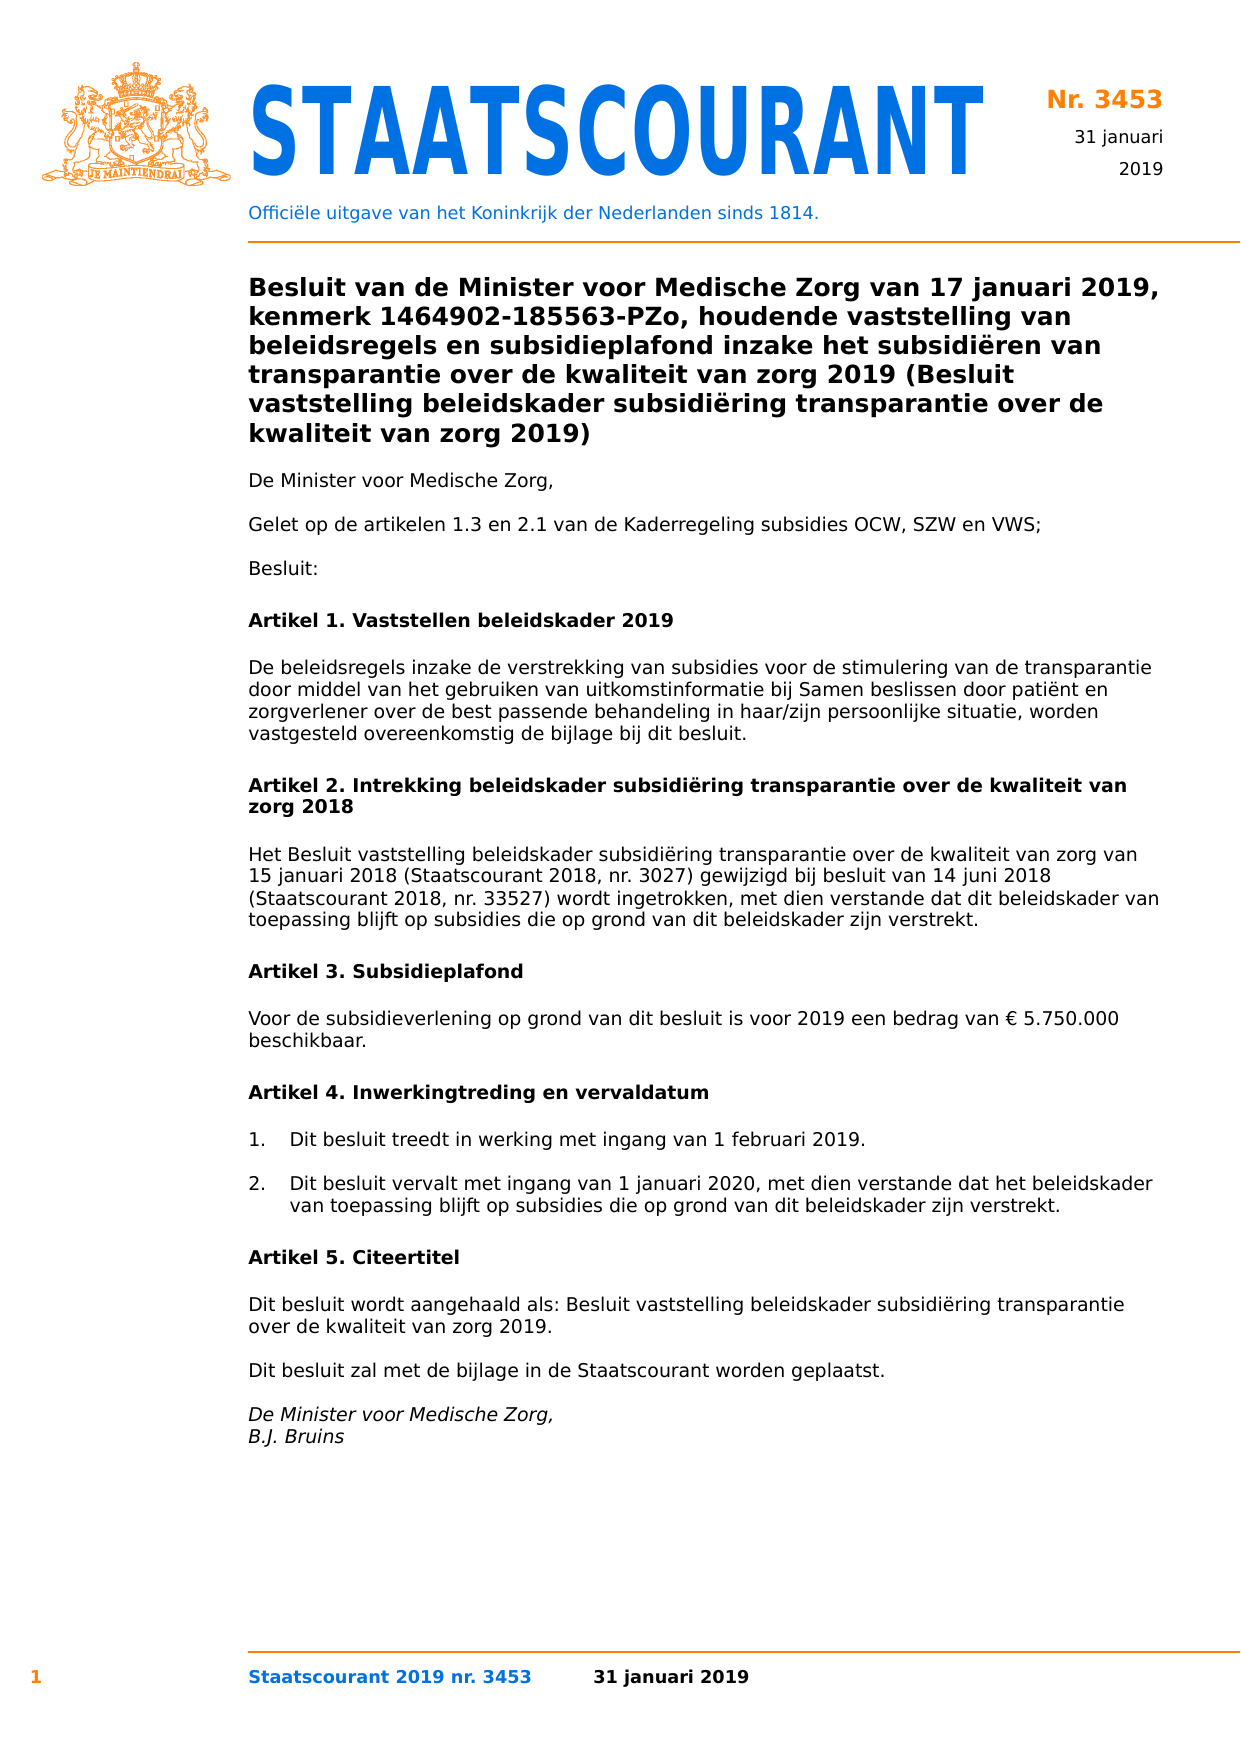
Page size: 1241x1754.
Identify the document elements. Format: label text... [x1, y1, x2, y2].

text De Minister voor Medische Zorg, B.J. Bruins [248, 1404, 1163, 1448]
table_header [25, 62, 248, 241]
text Voor de subsidieverlening op grond van dit besluit is voor 2019 een bedrag van € 5.750.000 beschikbaar. [248, 1008, 1163, 1052]
table_cell 31 januari [998, 121, 1240, 153]
text 2. Dit besluit vervalt met ingang van 1 januari 2020, met dien verstande dat het beleidskader van toepassing blijft op subsidies die op grond van dit beleidskader zijn verstrekt. [248, 1173, 1163, 1217]
text De Minister voor Medische Zorg, [248, 470, 1163, 492]
subtitle Besluit van de Minister voor Medische Zorg van 17 januari 2019, kenmerk 1464902-185563-PZo, houdende vaststelling van beleidsregels en subsidieplafond inzake het subsidiëren van transparantie over de kwaliteit van zorg 2019 (Besluit vaststelling beleidskader subsidiëring transparantie over de kwaliteit van zorg 2019) [248, 273, 1163, 448]
subtitle Artikel 1. Vaststellen beleidskader 2019 [248, 609, 1163, 632]
table_cell 2019 [998, 153, 1240, 203]
text Dit besluit zal met de bijlage in de Staatscourant worden geplaatst. [248, 1360, 1163, 1382]
subtitle Artikel 4. Inwerkingtreding en vervaldatum [248, 1082, 1163, 1104]
table_header Nr. 3453 [998, 62, 1240, 121]
text Het Besluit vaststelling beleidskader subsidiëring transparantie over de kwaliteit van zorg van 15 januari 2018 (Staatscourant 2018, nr. 3027) gewijzigd bij besluit van 14 juni 2018 (Staatscourant 2018, nr. 33527) wordt ingetrokken, met dien verstande dat dit beleidskader van toepassing blijft op subsidies die op grond van dit beleidskader zijn verstrekt. [248, 843, 1163, 931]
table_header STAATSCOURANT [248, 62, 998, 203]
text Dit besluit wordt aangehaald als: Besluit vaststelling beleidskader subsidiëring transparantie over de kwaliteit van zorg 2019. [248, 1294, 1163, 1338]
text Gelet op de artikelen 1.3 en 2.1 van de Kaderregeling subsidies OCW, SZW en VWS; [248, 514, 1163, 536]
text De beleidsregels inzake de verstrekking van subsidies voor de stimulering van de transparantie door middel van het gebruiken van uitkomstinformatie bij Samen beslissen door patiënt en zorgverlener over de best passende behandeling in haar/zijn persoonlijke situatie, worden vastgesteld overeenkomstig de bijlage bij dit besluit. [248, 657, 1163, 744]
subtitle Artikel 2. Intrekking beleidskader subsidiëring transparantie over de kwaliteit van zorg 2018 [248, 774, 1163, 818]
picture [41, 62, 231, 186]
subtitle Artikel 5. Citeertitel [248, 1247, 1163, 1269]
subtitle Artikel 3. Subsidieplafond [248, 961, 1163, 983]
text Besluit: [248, 558, 1163, 579]
table_cell Officiële uitgave van het Koninkrijk der Nederlanden sinds 1814. [248, 203, 1240, 241]
text 1. Dit besluit treedt in werking met ingang van 1 februari 2019. [248, 1129, 1163, 1151]
